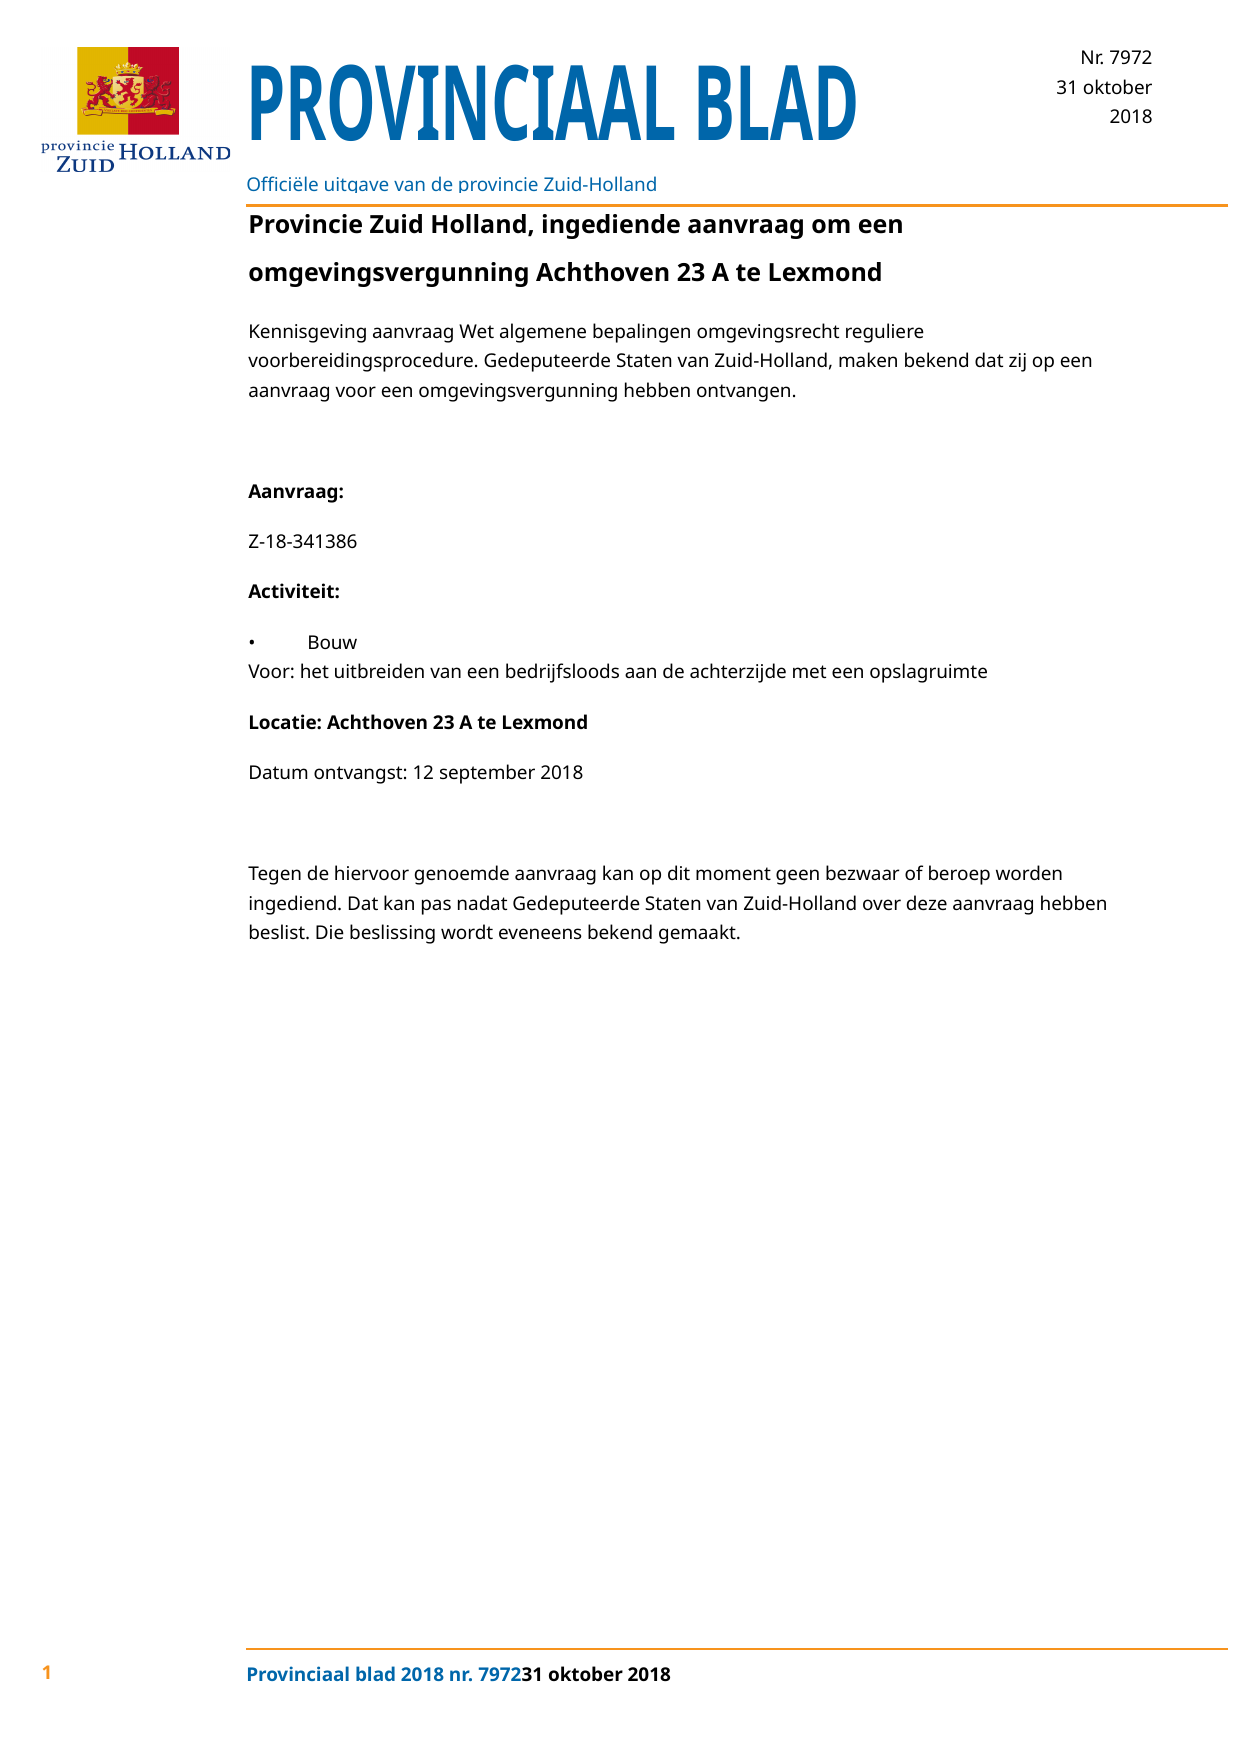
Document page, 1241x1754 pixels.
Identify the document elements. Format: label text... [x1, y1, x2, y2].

text Tegen de hiervoor genoemde aanvraag kan op dit moment geen bezwaar of beroep worden ingediend. Dat kan pas nadat Gedeputeerde Staten van Zuid-Holland over deze aanvraag hebben beslist. Die beslissing wordt eveneens bekend gemaakt. [248, 860, 1152, 945]
text Voor: het uitbreiden van een bedrijfsloods aan de achterzijde met een opslagruimte [248, 659, 1152, 684]
text Locatie: Achthoven 23 A te Lexmond [248, 709, 1152, 735]
text Kennisgeving aanvraag Wet algemene bepalingen omgevingsrecht reguliere voorbereidingsprocedure. Gedeputeerde Staten van Zuid-Holland, maken bekend dat zij op een aanvraag voor een omgevingsvergunning hebben ontvangen. [248, 318, 1152, 403]
picture [41, 47, 231, 172]
text Z-18-341386 [248, 528, 1152, 554]
list Bouw [248, 629, 1152, 655]
text Aanvraag: [248, 478, 1152, 504]
text Activiteit: [248, 579, 1152, 604]
text Provincie Zuid Holland, ingediende aanvraag om een omgevingsvergunning Achthoven 23 A te Lexmond [248, 207, 1152, 288]
text Datum ontvangst: 12 september 2018 [248, 759, 1152, 785]
